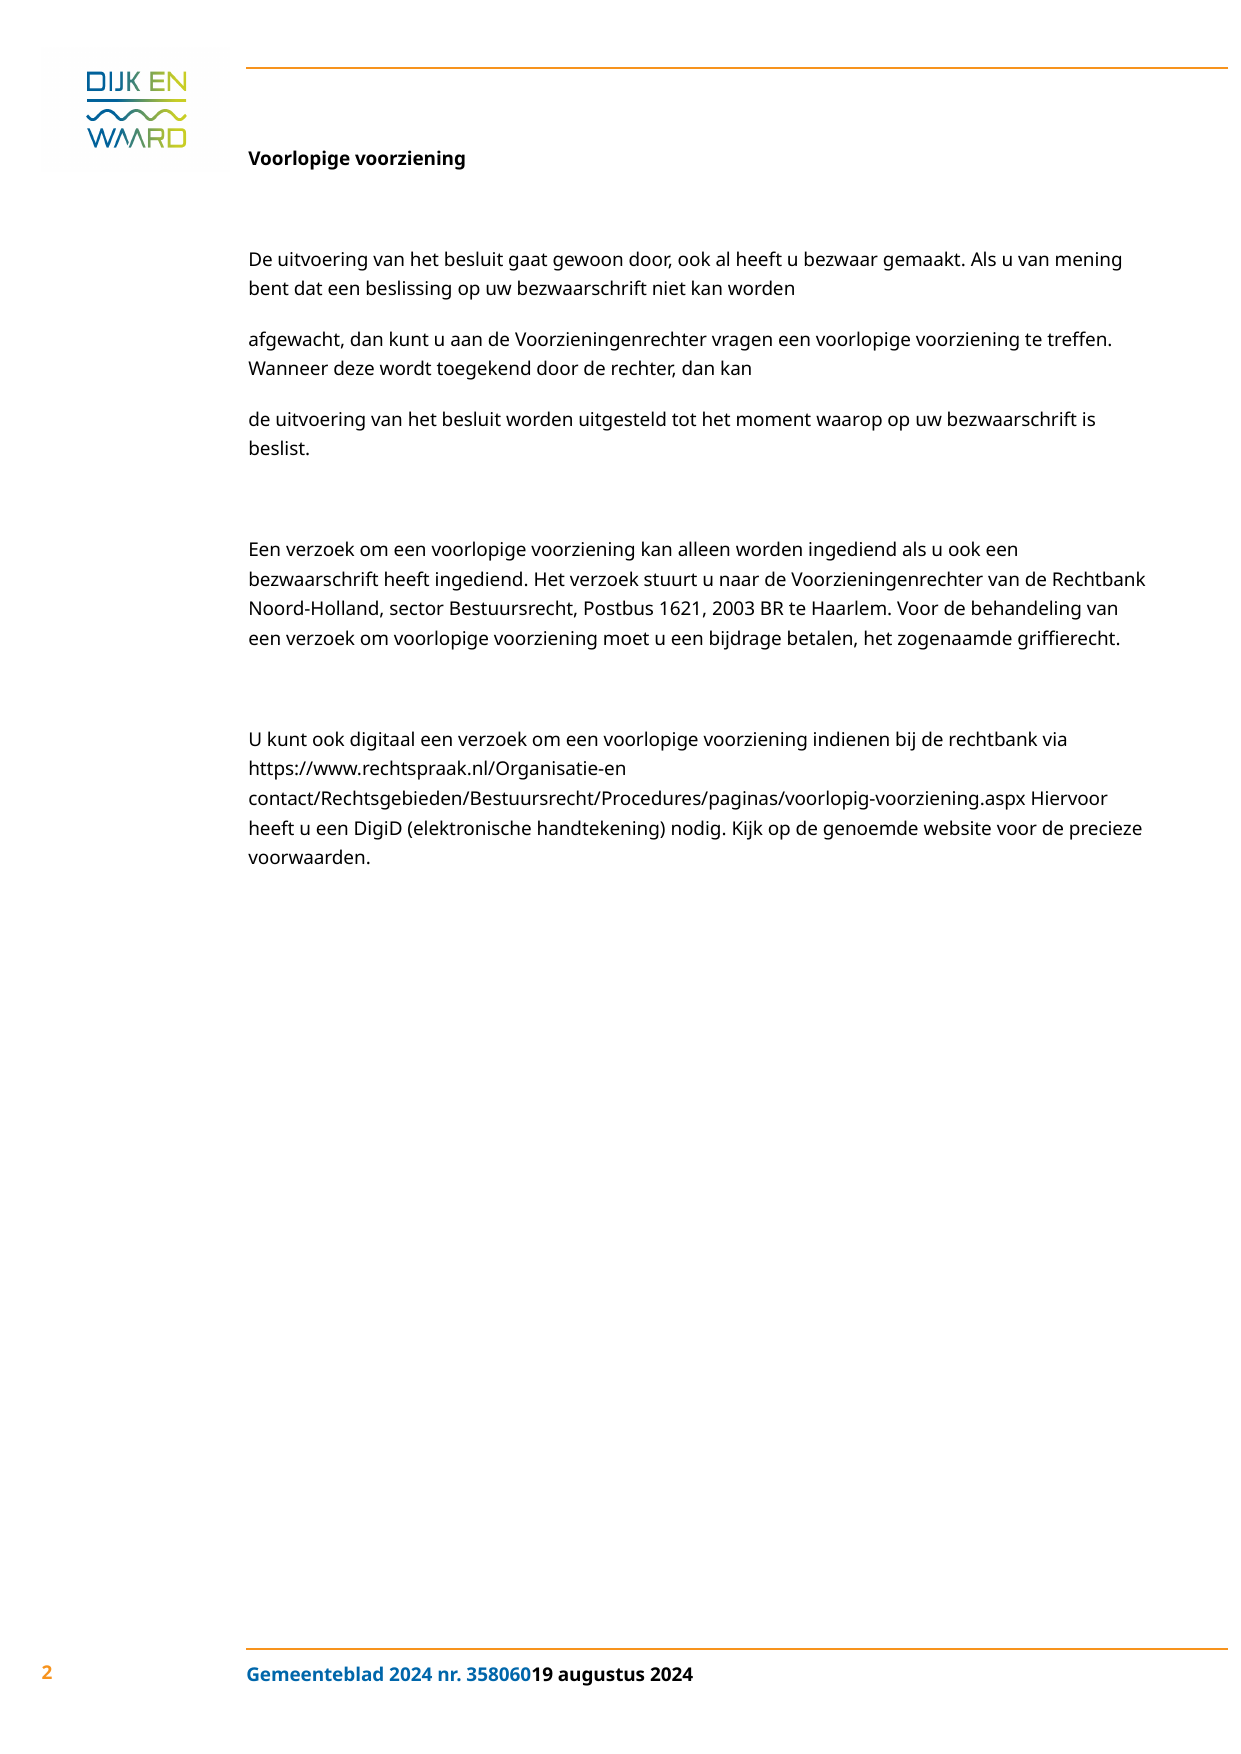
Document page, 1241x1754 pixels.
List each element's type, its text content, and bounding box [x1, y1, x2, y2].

text U kunt ook digitaal een verzoek om een voorlopige voorziening indienen bij de rechtbank via https://www.rechtspraak.nl/Organisatie-en contact/Rechtsgebieden/Bestuursrecht/Procedures/paginas/voorlopig-voorziening.aspx Hiervoor heeft u een DigiD (elektronische handtekening) nodig. Kijk op de genoemde website voor de precieze voorwaarden. [248, 726, 1152, 870]
text afgewacht, dan kunt u aan de Voorzieningenrechter vragen een voorlopige voorziening te treffen. Wanneer deze wordt toegekend door de rechter, dan kan [248, 326, 1152, 381]
text de uitvoering van het besluit worden uitgesteld tot het moment waarop op uw bezwaarschrift is beslist. [248, 406, 1152, 461]
text Voorlopige voorziening [248, 145, 1152, 171]
picture [41, 47, 231, 172]
text Een verzoek om een voorlopige voorziening kan alleen worden ingediend als u ook een bezwaarschrift heeft ingediend. Het verzoek stuurt u naar de Voorzieningenrechter van de Rechtbank Noord-Holland, sector Bestuursrecht, Postbus 1621, 2003 BR te Haarlem. Voor de behandeling van een verzoek om voorlopige voorziening moet u een bijdrage betalen, het zogenaamde griffierecht. [248, 536, 1152, 651]
text De uitvoering van het besluit gaat gewoon door, ook al heeft u bezwaar gemaakt. Als u van mening bent dat een beslissing op uw bezwaarschrift niet kan worden [248, 246, 1152, 301]
